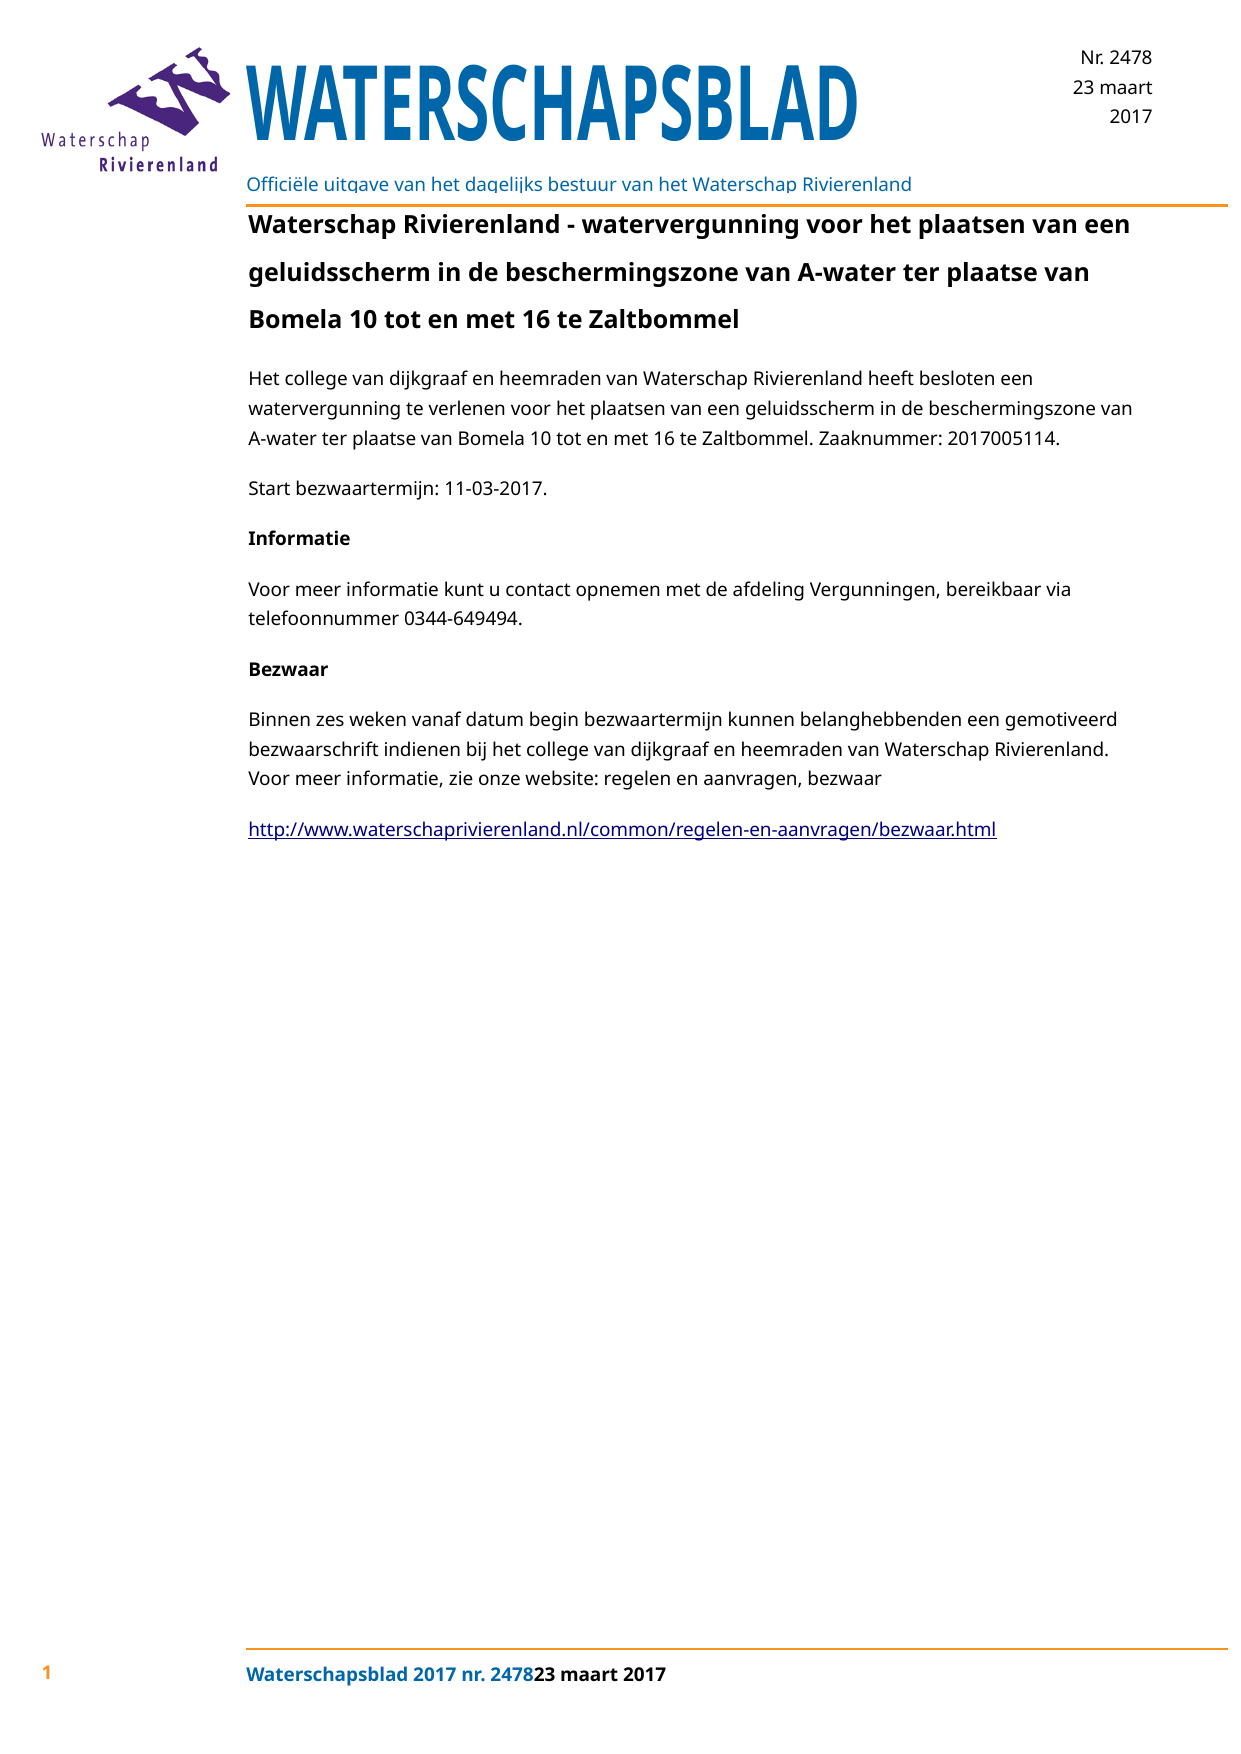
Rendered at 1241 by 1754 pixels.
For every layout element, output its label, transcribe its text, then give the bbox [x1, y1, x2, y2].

text http://www.waterschaprivierenland.nl/common/regelen-en-aanvragen/bezwaar.html [248, 816, 1152, 842]
text Bezwaar [248, 656, 1152, 682]
picture [41, 47, 231, 172]
text Start bezwaartermijn: 11-03-2017. [248, 475, 1152, 501]
text Waterschap Rivierenland - watervergunning voor het plaatsen van een geluidsscherm in de beschermingszone van A-water ter plaatse van Bomela 10 tot en met 16 te Zaltbommel [248, 207, 1152, 336]
text Voor meer informatie kunt u contact opnemen met de afdeling Vergunningen, bereikbaar via telefoonnummer 0344-649494. [248, 576, 1152, 631]
text Binnen zes weken vanaf datum begin bezwaartermijn kunnen belanghebbenden een gemotiveerd bezwaarschrift indienen bij het college van dijkgraaf en heemraden van Waterschap Rivierenland. Voor meer informatie, zie onze website: regelen en aanvragen, bezwaar [248, 706, 1152, 791]
text Het college van dijkgraaf en heemraden van Waterschap Rivierenland heeft besloten een watervergunning te verlenen voor het plaatsen van een geluidsscherm in de beschermingszone van A-water ter plaatse van Bomela 10 tot en met 16 te Zaltbommel. Zaaknummer: 2017005114. [248, 366, 1152, 450]
text Informatie [248, 526, 1152, 551]
